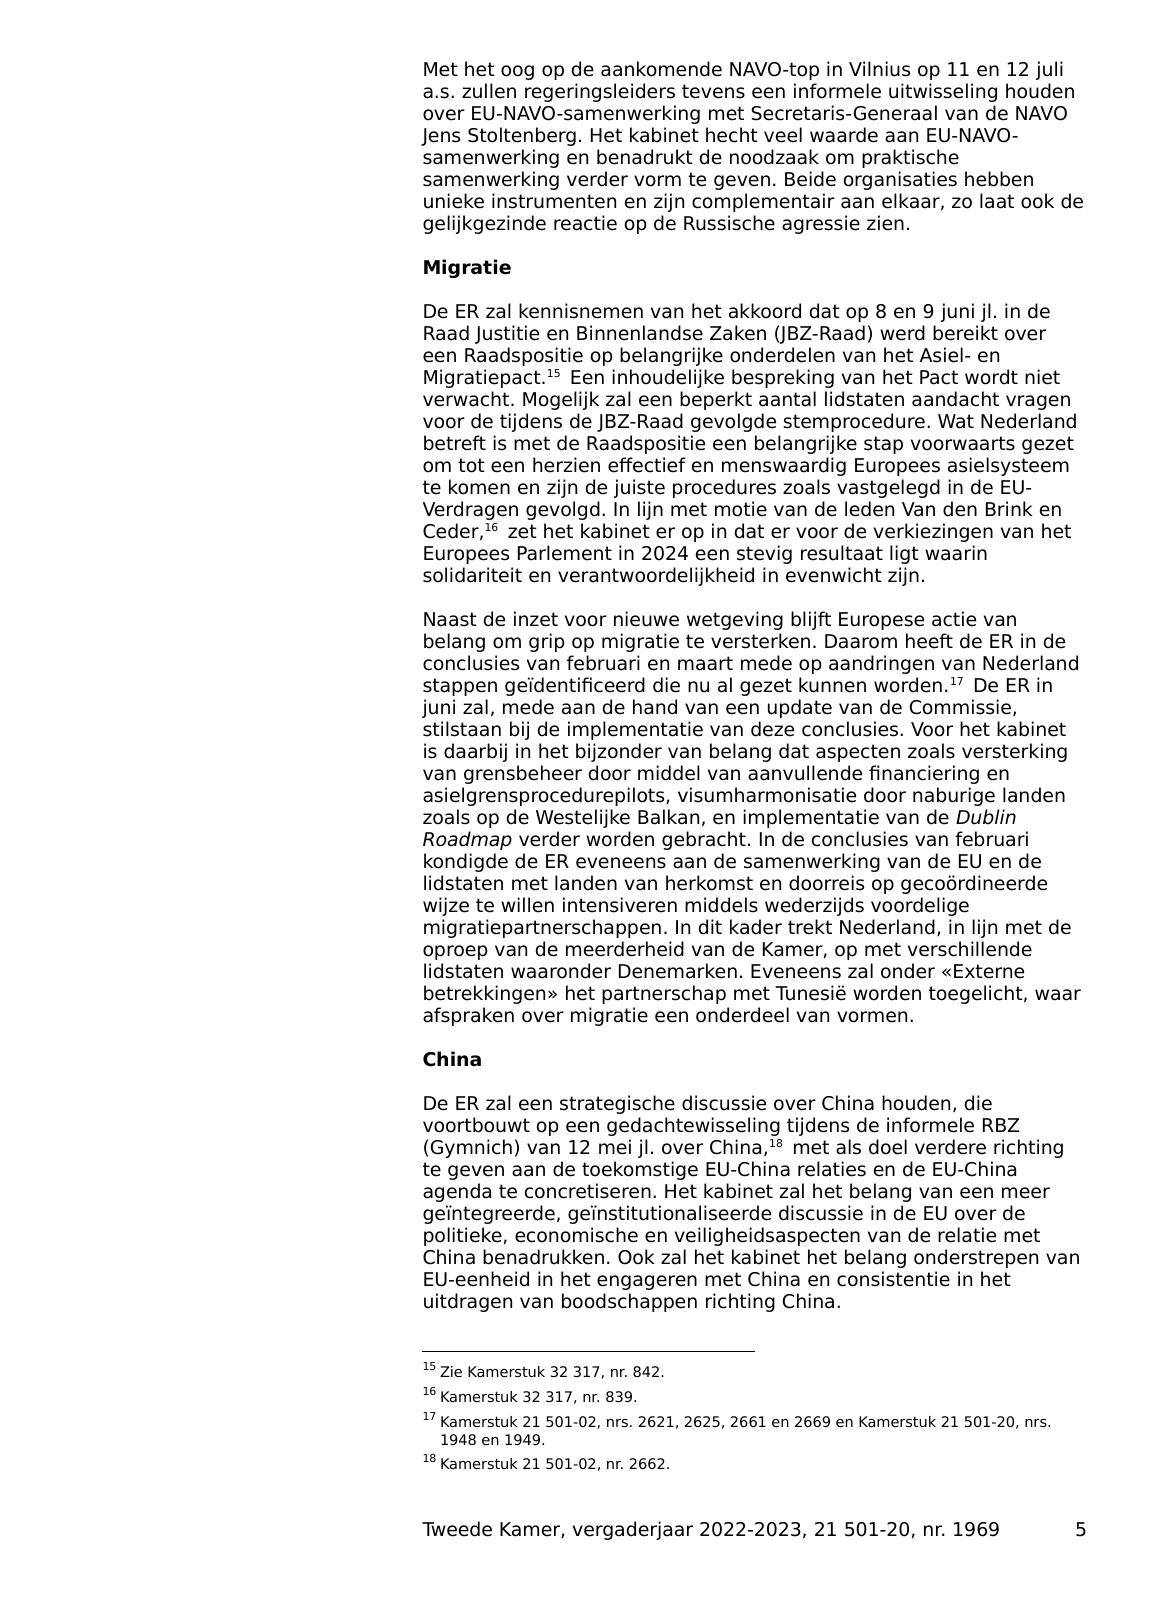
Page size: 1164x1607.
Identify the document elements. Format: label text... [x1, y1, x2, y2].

text Met het oog op de aankomende NAVO-top in Vilnius op 11 en 12 juli a.s. zullen regeringsleiders tevens een informele uitwisseling houden over EU-NAVO-samenwerking met Secretaris-Generaal van de NAVO Jens Stoltenberg. Het kabinet hecht veel waarde aan EU-NAVO-samenwerking en benadrukt de noodzaak om praktische samenwerking verder vorm te geven. Beide organisaties hebben unieke instrumenten en zijn complementair aan elkaar, zo laat ook de gelijkgezinde reactie op de Russische agressie zien. [422, 59, 1087, 235]
text De ER zal een strategische discussie over China houden, die voortbouwt op een gedachtewisseling tijdens de informele RBZ (Gymnich) van 12 mei jl. over China, met als doel verdere richting te geven aan de toekomstige EU-China relaties en de EU-China agenda te concretiseren. Het kabinet zal het belang van een meer geïntegreerde, geïnstitutionaliseerde discussie in de EU over de politieke, economische en veiligheidsaspecten van de relatie met China benadrukken. Ook zal het kabinet het belang onderstrepen van EU-eenheid in het engageren met China en consistentie in het uitdragen van boodschappen richting China. [422, 1093, 1087, 1313]
text Naast de inzet voor nieuwe wetgeving blijft Europese actie van belang om grip op migratie te versterken. Daarom heeft de ER in de conclusies van februari en maart mede op aandringen van Nederland stappen geïdentificeerd die nu al gezet kunnen worden. De ER in juni zal, mede aan de hand van een update van de Commissie, stilstaan bij de implementatie van deze conclusies. Voor het kabinet is daarbij in het bijzonder van belang dat aspecten zoals versterking van grensbeheer door middel van aanvullende financiering en asielgrensprocedurepilots, visumharmonisatie door naburige landen zoals op de Westelijke Balkan, en implementatie van de Dublin Roadmap verder worden gebracht. In de conclusies van februari kondigde de ER eveneens aan de samenwerking van de EU en de lidstaten met landen van herkomst en doorreis op gecoördineerde wijze te willen intensiveren middels wederzijds voordelige migratiepartnerschappen. In dit kader trekt Nederland, in lijn met de oproep van de meerderheid van de Kamer, op met verschillende lidstaten waaronder Denemarken. Eveneens zal onder «Externe betrekkingen» het partnerschap met Tunesië worden toegelicht, waar afspraken over migratie een onderdeel van vormen. [422, 609, 1087, 1027]
text De ER zal kennisnemen van het akkoord dat op 8 en 9 juni jl. in de Raad Justitie en Binnenlandse Zaken (JBZ-Raad) werd bereikt over een Raadspositie op belangrijke onderdelen van het Asiel- en Migratiepact. Een inhoudelijke bespreking van het Pact wordt niet verwacht. Mogelijk zal een beperkt aantal lidstaten aandacht vragen voor de tijdens de JBZ-Raad gevolgde stemprocedure. Wat Nederland betreft is met de Raadspositie een belangrijke stap voorwaarts gezet om tot een herzien effectief en menswaardig Europees asielsysteem te komen en zijn de juiste procedures zoals vastgelegd in de EU-Verdragen gevolgd. In lijn met motie van de leden Van den Brink en Ceder, zet het kabinet er op in dat er voor de verkiezingen van het Europees Parlement in 2024 een stevig resultaat ligt waarin solidariteit en verantwoordelijkheid in evenwicht zijn. [422, 301, 1087, 587]
text Zie Kamerstuk 32 317, nr. 842. [422, 1360, 1087, 1382]
text Kamerstuk 21 501-02, nr. 2662. [422, 1452, 1087, 1474]
subtitle Migratie [422, 257, 1087, 279]
text Kamerstuk 21 501-02, nrs. 2621, 2625, 2661 en 2669 en Kamerstuk 21 501-20, nrs. 1948 en 1949. [422, 1410, 1087, 1449]
text Kamerstuk 32 317, nr. 839. [422, 1385, 1087, 1407]
subtitle China [422, 1049, 1087, 1071]
